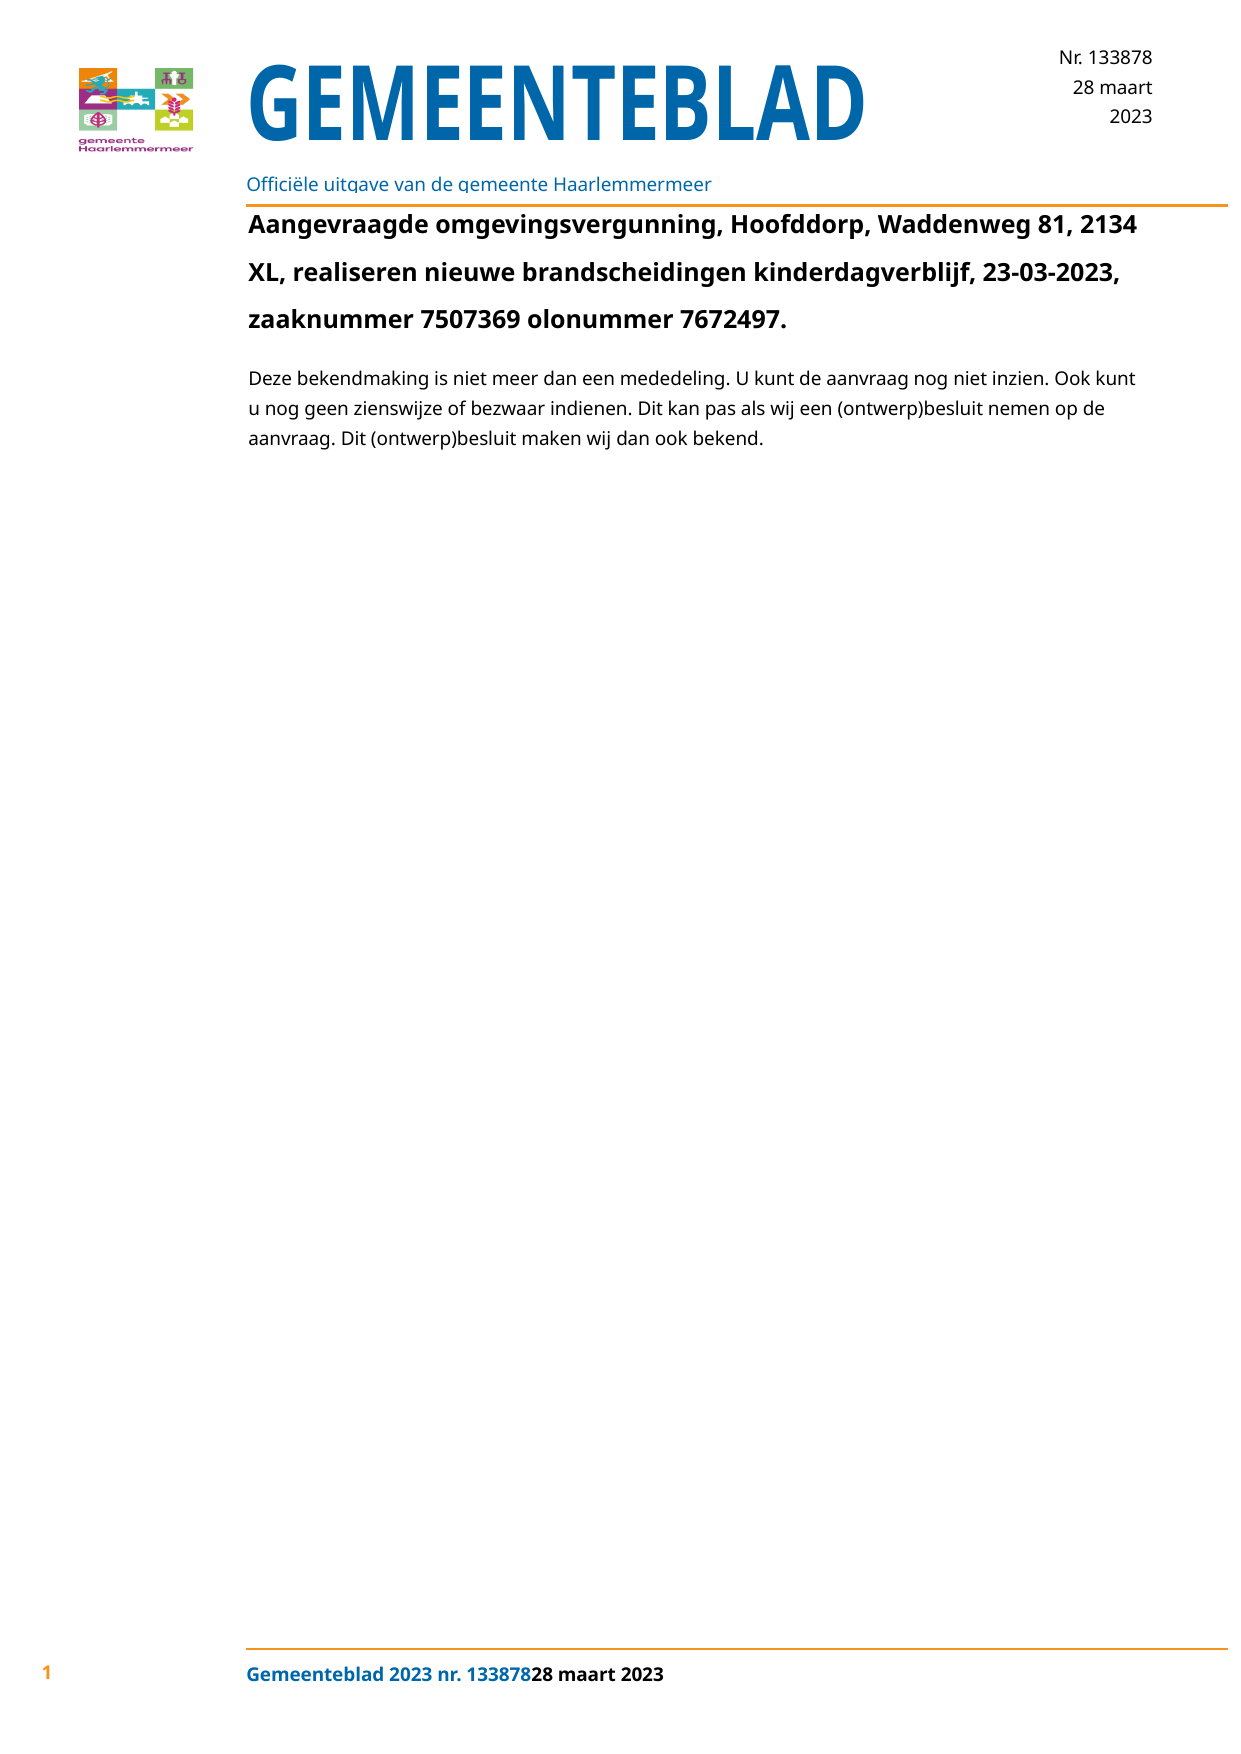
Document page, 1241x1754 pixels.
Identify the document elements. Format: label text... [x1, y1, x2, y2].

text Aangevraagde omgevingsvergunning, Hoofddorp, Waddenweg 81, 2134 XL, realiseren nieuwe brandscheidingen kinderdagverblijf, 23-03-2023, zaaknummer 7507369 olonummer 7672497. [248, 207, 1152, 336]
text Deze bekendmaking is niet meer dan een mededeling. U kunt de aanvraag nog niet inzien. Ook kunt u nog geen zienswijze of bezwaar indienen. Dit kan pas als wij een (ontwerp)besluit nemen op de aanvraag. Dit (ontwerp)besluit maken wij dan ook bekend. [248, 366, 1152, 450]
picture [41, 47, 231, 172]
